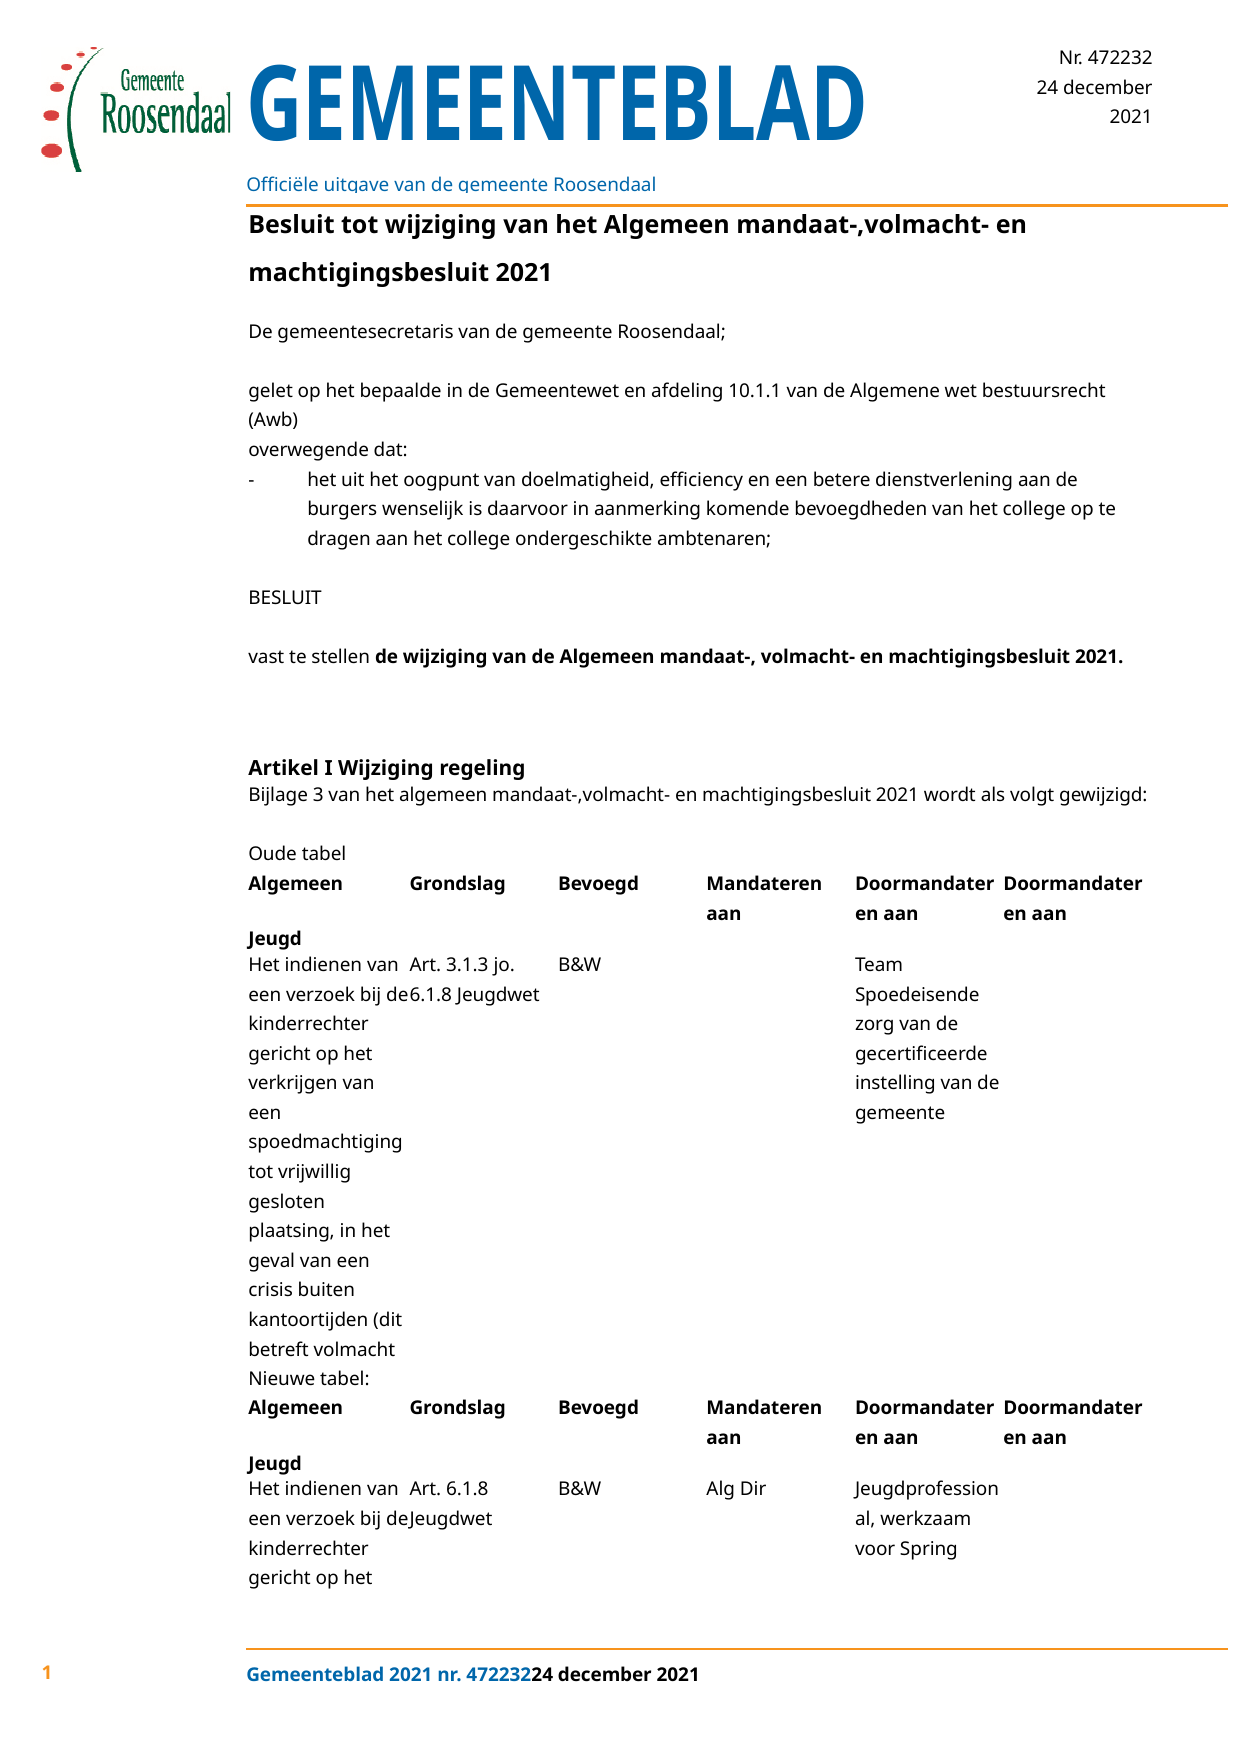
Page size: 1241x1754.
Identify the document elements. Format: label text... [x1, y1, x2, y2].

table_header Bevoegd [558, 1395, 706, 1450]
table_header Doormandateren aan [855, 870, 1003, 926]
table_cell B&W [558, 951, 706, 1362]
text BESLUIT [248, 584, 1152, 610]
table_cell Het indienen van een verzoek bij de kinderrechter gericht op het [248, 1476, 409, 1590]
table_cell [1003, 1450, 1152, 1476]
text overwegende dat: [248, 436, 1152, 462]
table_header Grondslag [409, 870, 558, 926]
table_cell [1003, 1476, 1152, 1590]
table_cell Het indienen van een verzoek bij de kinderrechter gericht op het verkrijgen van een spoedmachtiging tot vrijwillig gesloten plaatsing, in het geval van een crisis buiten kantoortijden (dit betreft volmacht [248, 951, 409, 1362]
text Nieuwe tabel: [248, 1365, 1152, 1391]
text Bijlage 3 van het algemeen mandaat-,volmacht- en machtigingsbesluit 2021 wordt als volgt gewijzigd: [248, 781, 1152, 807]
text Besluit tot wijziging van het Algemeen mandaat-,volmacht- en machtigingsbesluit 2021 [248, 207, 1152, 288]
table_cell [706, 926, 855, 951]
table_cell Jeugdprofessional, werkzaam voor Spring [855, 1476, 1003, 1590]
text Oude tabel [248, 841, 1152, 866]
table_cell [706, 951, 855, 1362]
table_header Mandateren aan [706, 1395, 855, 1450]
text gelet op het bepaalde in de Gemeentewet en afdeling 10.1.1 van de Algemene wet bestuursrecht (Awb) [248, 377, 1152, 432]
table_header Bevoegd [558, 870, 706, 926]
table_cell [1003, 926, 1152, 951]
table_cell [855, 1450, 1003, 1476]
table_header Doormandateren aan [1003, 870, 1152, 926]
table_cell B&W [558, 1476, 706, 1590]
table_cell [409, 1450, 558, 1476]
table_cell Art. 3.1.3 jo. 6.1.8 Jeugdwet [409, 951, 558, 1362]
text De gemeentesecretaris van de gemeente Roosendaal; [248, 318, 1152, 344]
table_cell [558, 1450, 706, 1476]
table_header Doormandateren aan [1003, 1395, 1152, 1450]
table_header Doormandateren aan [855, 1395, 1003, 1450]
picture [41, 47, 231, 172]
table_cell [1003, 951, 1152, 1362]
table_cell Alg Dir [706, 1476, 855, 1590]
table_cell [409, 926, 558, 951]
table_cell Jeugd [248, 926, 409, 951]
table_cell Team Spoedeisende zorg van de gecertificeerde instelling van de gemeente [855, 951, 1003, 1362]
text vast te stellen de wijziging van de Algemeen mandaat-, volmacht- en machtigingsbesluit 2021. [248, 643, 1152, 669]
table_header Algemeen [248, 1395, 409, 1450]
table_cell Art. 6.1.8 Jeugdwet [409, 1476, 558, 1590]
table_header Algemeen [248, 870, 409, 926]
list het uit het oogpunt van doelmatigheid, efficiency en een betere dienstverlening aan de burgers wenselijk is daarvoor in aanmerking komende bevoegdheden van het college op te dragen aan het college ondergeschikte ambtenaren; [248, 466, 1152, 551]
table_cell Jeugd [248, 1450, 409, 1476]
table_header Mandateren aan [706, 870, 855, 926]
text Artikel I Wijziging regeling [248, 753, 1152, 781]
table_cell [558, 926, 706, 951]
table_cell [706, 1450, 855, 1476]
table_cell [855, 926, 1003, 951]
table_header Grondslag [409, 1395, 558, 1450]
